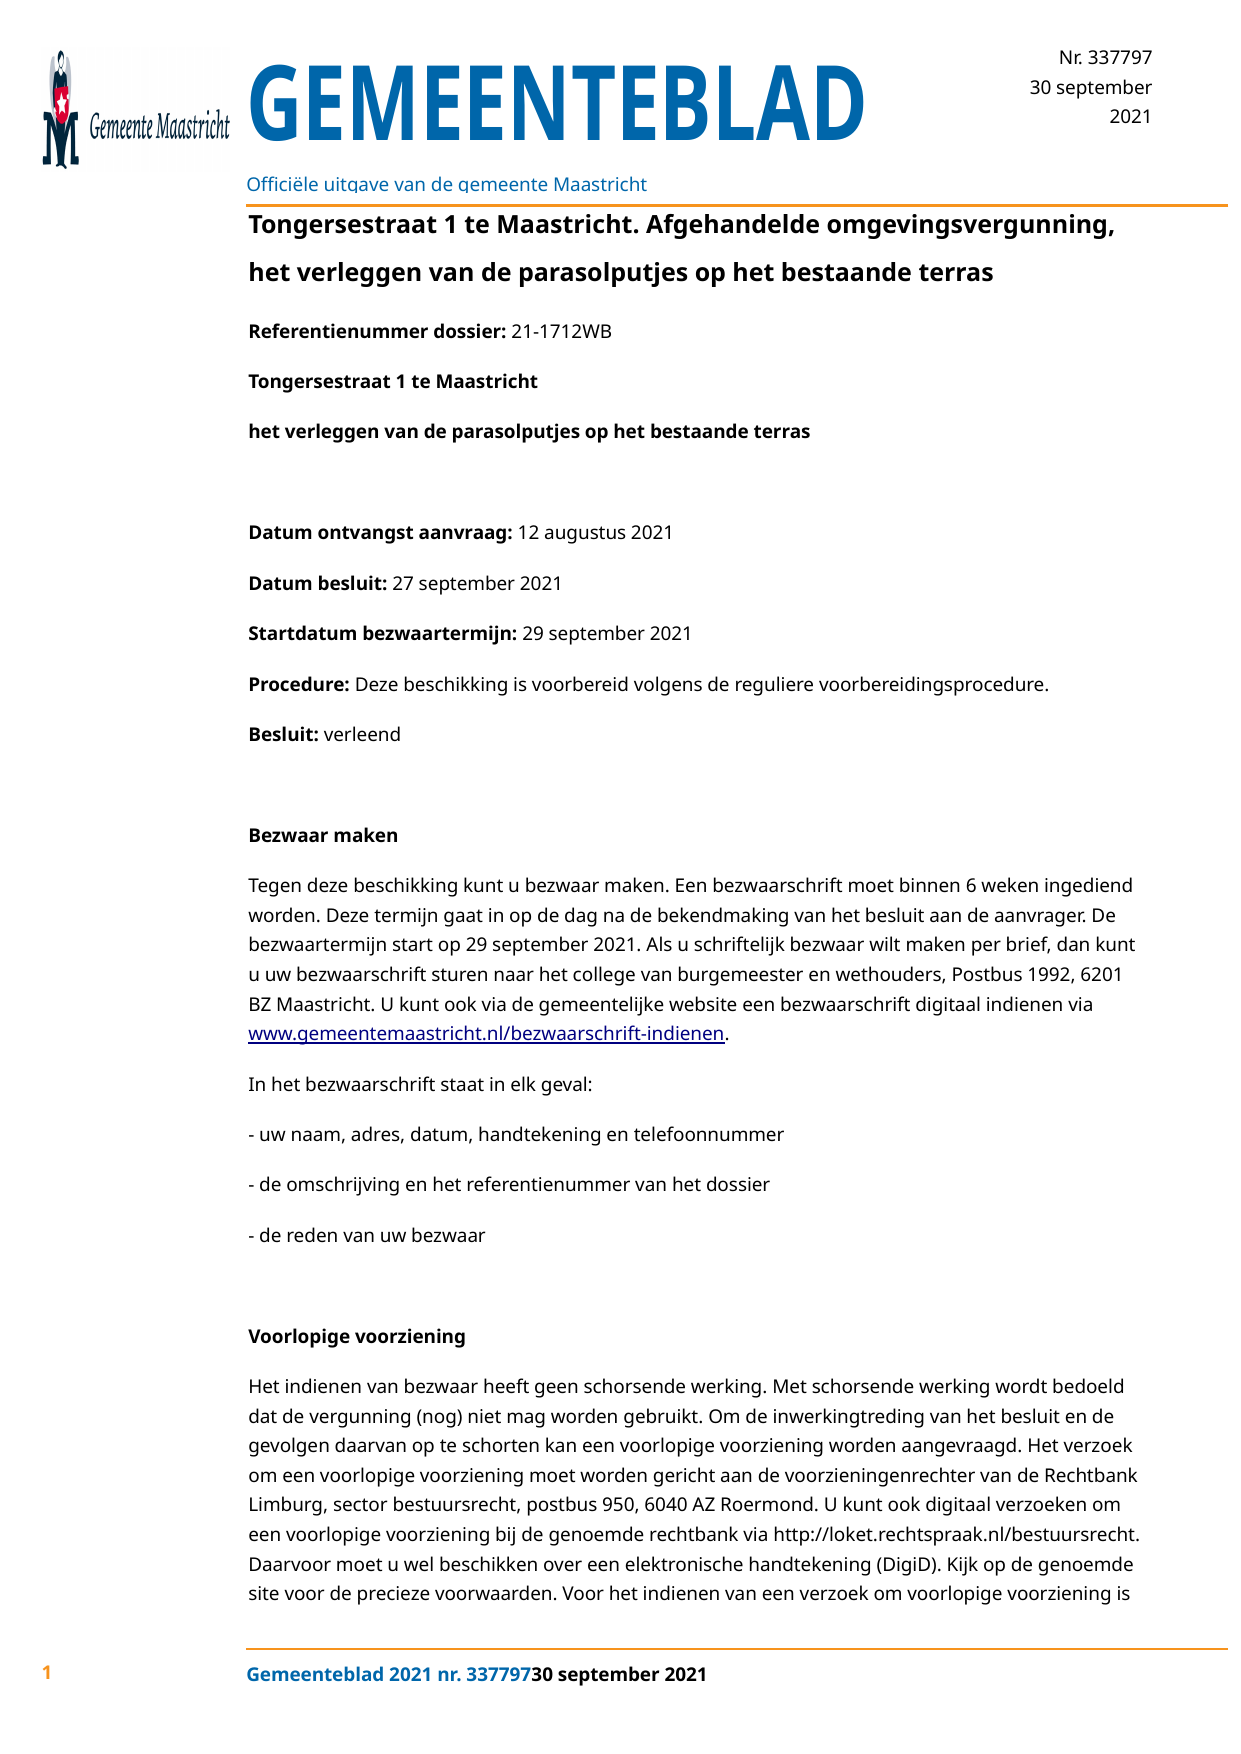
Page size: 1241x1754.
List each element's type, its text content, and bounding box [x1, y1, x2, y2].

text In het bezwaarschrift staat in elk geval: [248, 1071, 1152, 1097]
text het verleggen van de parasolputjes op het bestaande terras [248, 419, 1152, 444]
text Tongersestraat 1 te Maastricht. Afgehandelde omgevingsvergunning, het verleggen van de parasolputjes op het bestaande terras [248, 207, 1152, 288]
text Het indienen van bezwaar heeft geen schorsende werking. Met schorsende werking wordt bedoeld dat de vergunning (nog) niet mag worden gebruikt. Om de inwerkingtreding van het besluit en de gevolgen daarvan op te schorten kan een voorlopige voorziening worden aangevraagd. Het verzoek om een voorlopige voorziening moet worden gericht aan de voorzieningenrechter van de Rechtbank Limburg, sector bestuursrecht, postbus 950, 6040 AZ Roermond. U kunt ook digitaal verzoeken om een voorlopige voorziening bij de genoemde rechtbank via http://loket.rechtspraak.nl/bestuursrecht. Daarvoor moet u wel beschikken over een elektronische handtekening (DigiD). Kijk op de genoemde site voor de precieze voorwaarden. Voor het indienen van een verzoek om voorlopige voorziening is [248, 1373, 1152, 1606]
text Bezwaar maken [248, 822, 1152, 848]
text Voorlopige voorziening [248, 1323, 1152, 1349]
picture [41, 47, 231, 172]
text Datum ontvangst aanvraag: 12 augustus 2021 [248, 519, 1152, 545]
text Tegen deze beschikking kunt u bezwaar maken. Een bezwaarschrift moet binnen 6 weken ingediend worden. Deze termijn gaat in op de dag na de bekendmaking van het besluit aan de aanvrager. De bezwaartermijn start op 29 september 2021. Als u schriftelijk bezwaar wilt maken per brief, dan kunt u uw bezwaarschrift sturen naar het college van burgemeester en wethouders, Postbus 1992, 6201 BZ Maastricht. U kunt ook via de gemeentelijke website een bezwaarschrift digitaal indienen via www.gemeentemaastricht.nl/bezwaarschrift-indienen. [248, 872, 1152, 1046]
text Startdatum bezwaartermijn: 29 september 2021 [248, 620, 1152, 646]
text - de omschrijving en het referentienummer van het dossier [248, 1172, 1152, 1197]
text Datum besluit: 27 september 2021 [248, 570, 1152, 596]
text - de reden van uw bezwaar [248, 1222, 1152, 1248]
text - uw naam, adres, datum, handtekening en telefoonnummer [248, 1121, 1152, 1147]
text Tongersestraat 1 te Maastricht [248, 368, 1152, 394]
text Procedure: Deze beschikking is voorbereid volgens de reguliere voorbereidingsprocedure. [248, 671, 1152, 697]
text Besluit: verleend [248, 721, 1152, 747]
text Referentienummer dossier: 21-1712WB [248, 318, 1152, 344]
